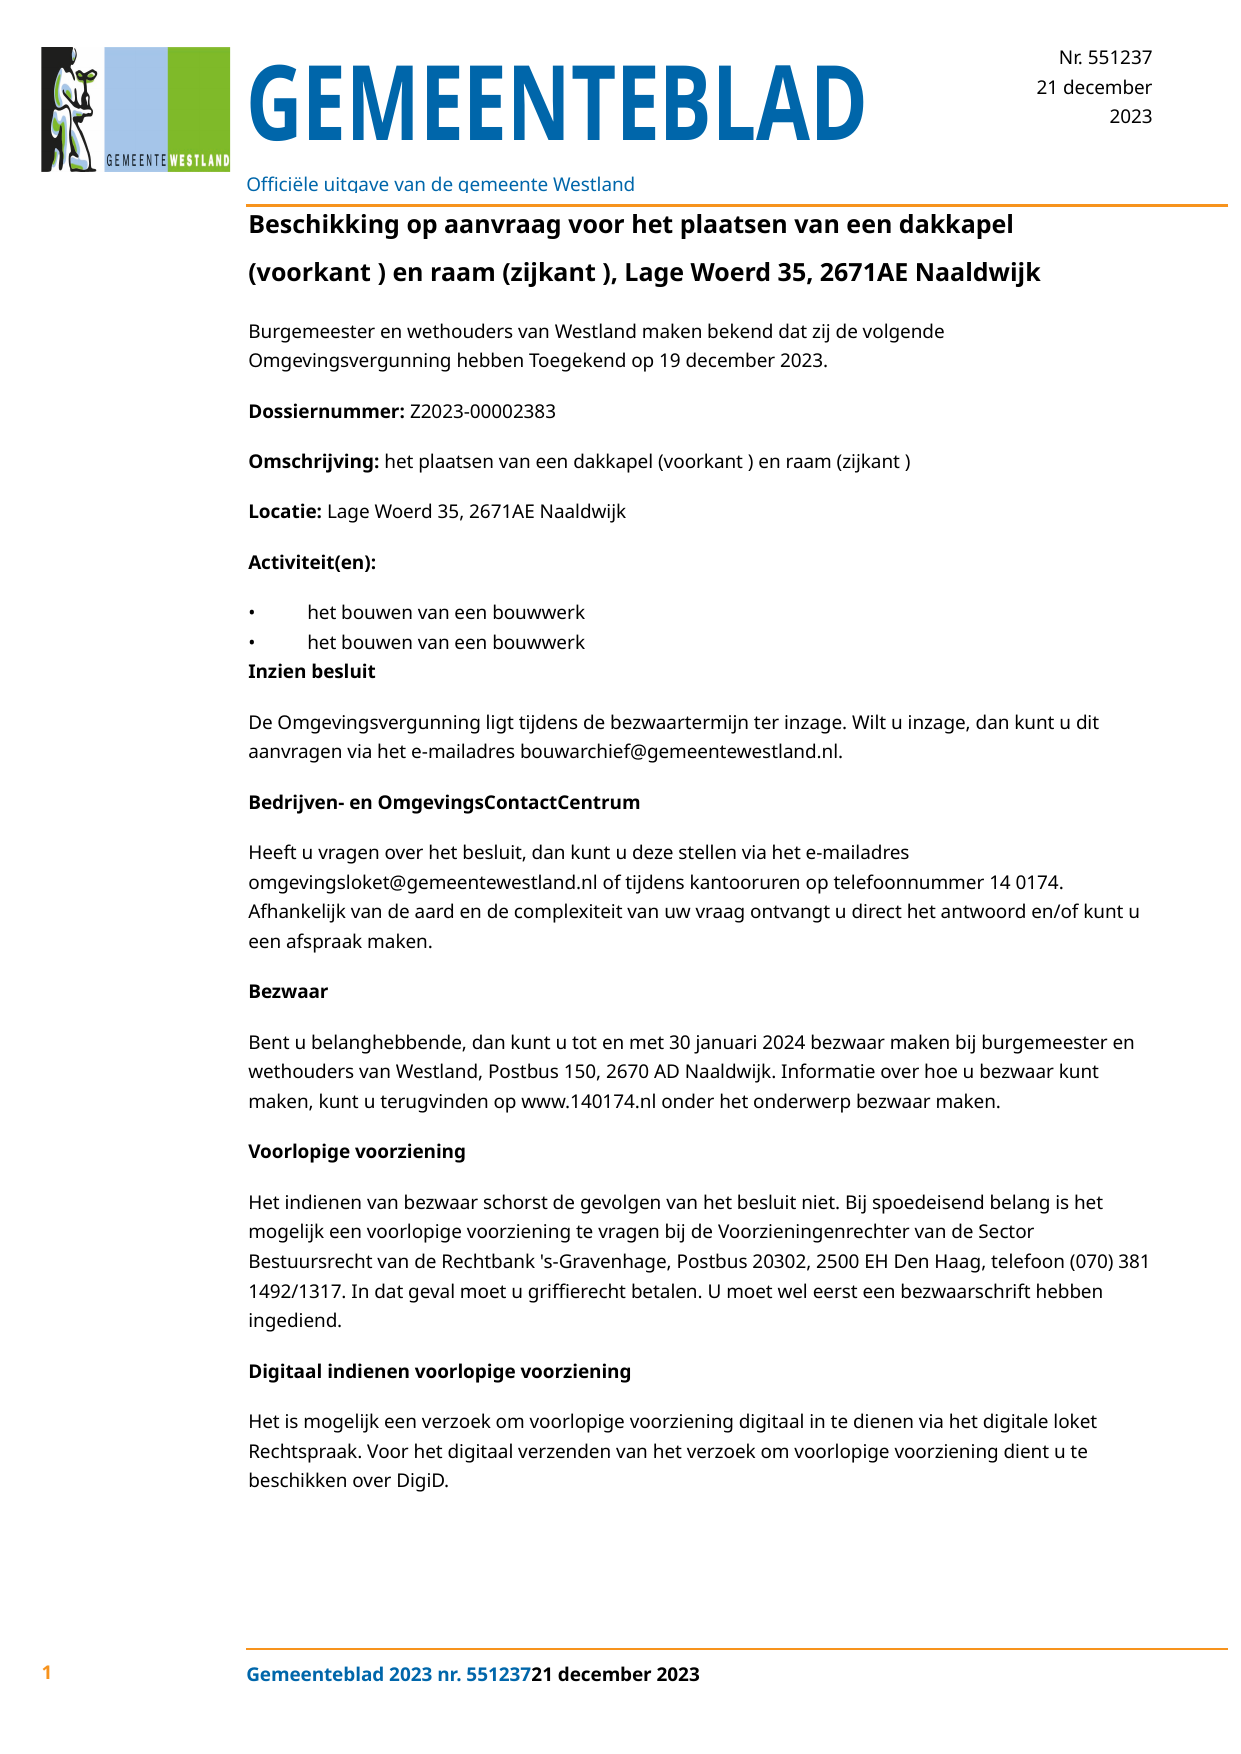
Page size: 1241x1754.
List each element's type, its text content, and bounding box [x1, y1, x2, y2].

list het bouwen van een bouwwerk [248, 629, 1152, 655]
text Locatie: Lage Woerd 35, 2671AE Naaldwijk [248, 499, 1152, 524]
text Burgemeester en wethouders van Westland maken bekend dat zij de volgende Omgevingsvergunning hebben Toegekend op 19 december 2023. [248, 318, 1152, 373]
text Het indienen van bezwaar schorst de gevolgen van het besluit niet. Bij spoedeisend belang is het mogelijk een voorlopige voorziening te vragen bij de Voorzieningenrechter van de Sector Bestuursrecht van de Rechtbank 's-Gravenhage, Postbus 20302, 2500 EH Den Haag, telefoon (070) 381 1492/1317. In dat geval moet u griffierecht betalen. U moet wel eerst een bezwaarschrift hebben ingediend. [248, 1189, 1152, 1333]
text Dossiernummer: Z2023-00002383 [248, 398, 1152, 424]
text Heeft u vragen over het besluit, dan kunt u deze stellen via het e-mailadres omgevingsloket@gemeentewestland.nl of tijdens kantooruren op telefoonnummer 14 0174. Afhankelijk van de aard en de complexiteit van uw vraag ontvangt u direct het antwoord en/of kunt u een afspraak maken. [248, 839, 1152, 954]
text Bent u belanghebbende, dan kunt u tot en met 30 januari 2024 bezwaar maken bij burgemeester en wethouders van Westland, Postbus 150, 2670 AD Naaldwijk. Informatie over hoe u bezwaar kunt maken, kunt u terugvinden op www.140174.nl onder het onderwerp bezwaar maken. [248, 1029, 1152, 1114]
text Activiteit(en): [248, 549, 1152, 575]
text De Omgevingsvergunning ligt tijdens de bezwaartermijn ter inzage. Wilt u inzage, dan kunt u dit aanvragen via het e-mailadres bouwarchief@gemeentewestland.nl. [248, 709, 1152, 764]
text Inzien besluit [248, 659, 1152, 684]
text Digitaal indienen voorlopige voorziening [248, 1358, 1152, 1384]
text Beschikking op aanvraag voor het plaatsen van een dakkapel (voorkant ) en raam (zijkant ), Lage Woerd 35, 2671AE Naaldwijk [248, 207, 1152, 288]
text Bedrijven- en OmgevingsContactCentrum [248, 789, 1152, 815]
picture [41, 47, 231, 172]
text Voorlopige voorziening [248, 1139, 1152, 1164]
text Het is mogelijk een verzoek om voorlopige voorziening digitaal in te dienen via het digitale loket Rechtspraak. Voor het digitaal verzenden van het verzoek om voorlopige voorziening dient u te beschikken over DigiD. [248, 1408, 1152, 1493]
text Bezwaar [248, 979, 1152, 1004]
list het bouwen van een bouwwerk [248, 599, 1152, 625]
text Omschrijving: het plaatsen van een dakkapel (voorkant ) en raam (zijkant ) [248, 448, 1152, 474]
